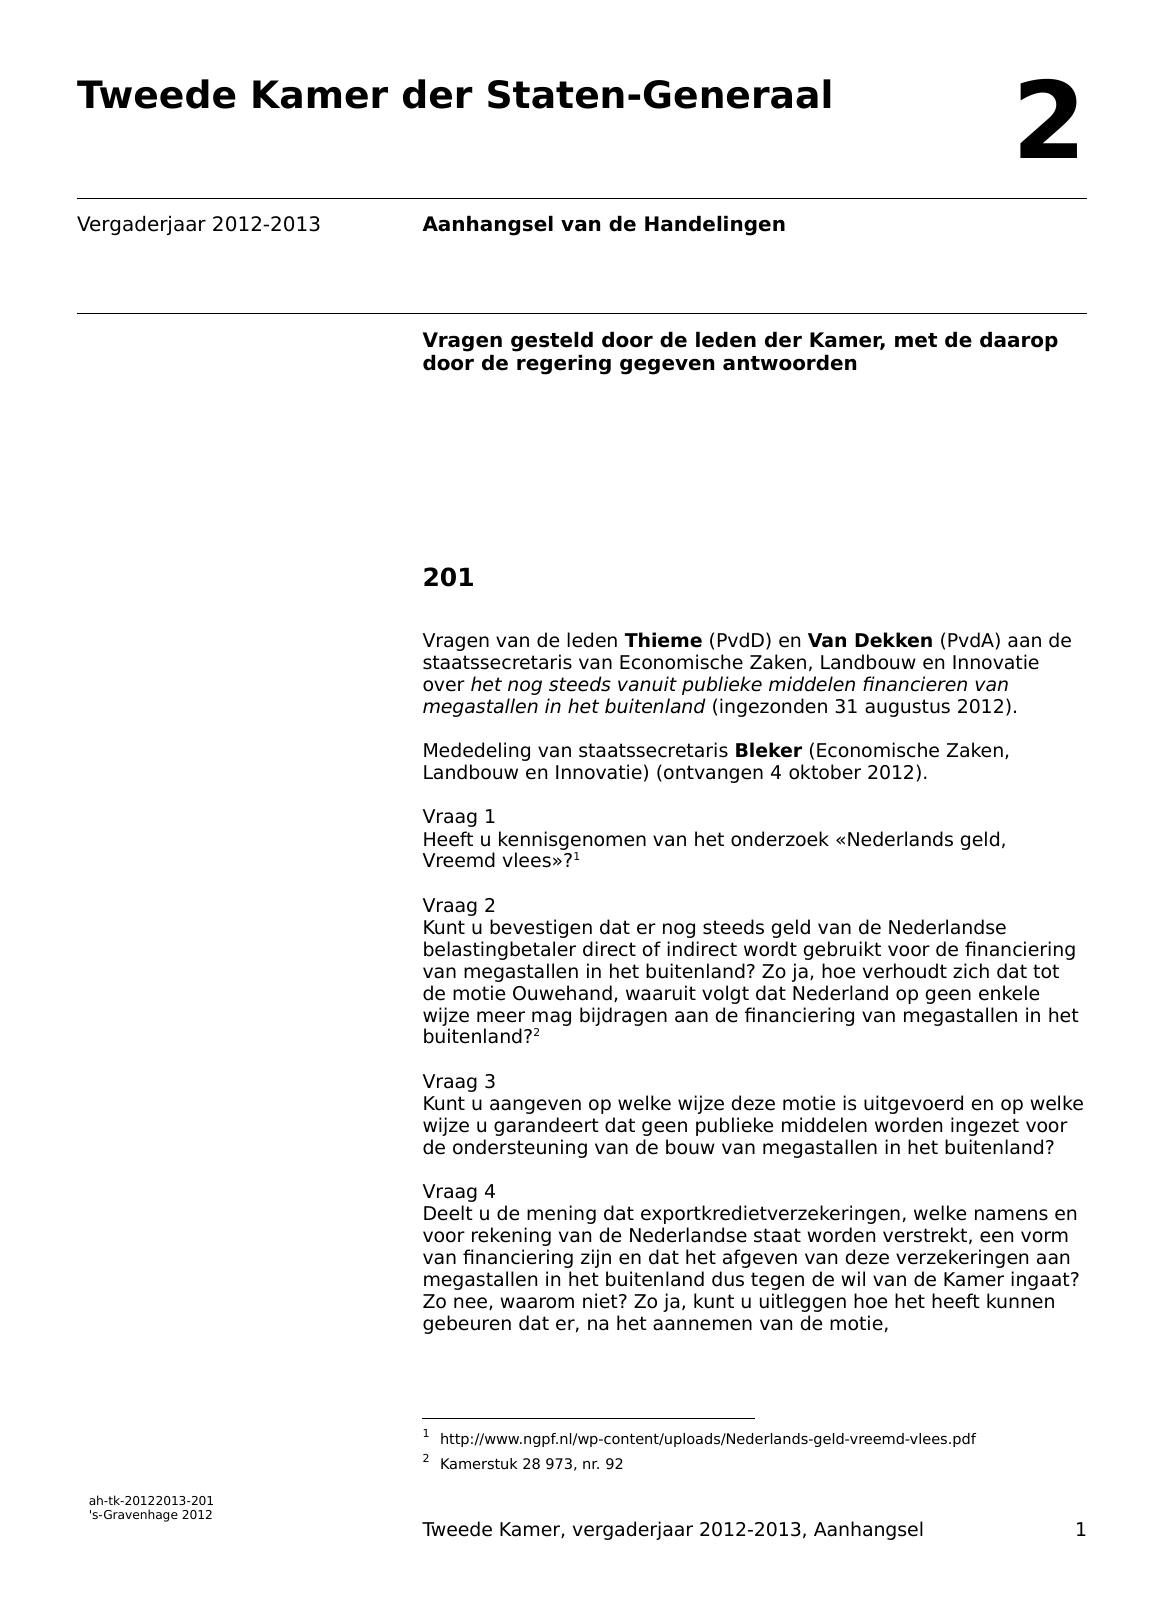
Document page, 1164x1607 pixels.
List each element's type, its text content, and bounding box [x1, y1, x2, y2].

table_cell Vragen gesteld door de leden der Kamer, met de daarop door de regering gegeven antwoorden [422, 314, 1087, 375]
text Kunt u bevestigen dat er nog steeds geld van de Nederlandse belastingbetaler direct of indirect wordt gebruikt voor de financiering van megastallen in het buitenland? Zo ja, hoe verhoudt zich dat tot de motie Ouwehand, waaruit volgt dat Nederland op geen enkele wijze meer mag bijdragen aan de financiering van megastallen in het buitenland? [422, 917, 1087, 1048]
text Vraag 2 [422, 894, 1087, 917]
text Heeft u kennisgenomen van het onderzoek «Nederlands geld, Vreemd vlees»? [422, 828, 1087, 872]
text Kunt u aangeven op welke wijze deze motie is uitgevoerd en op welke wijze u garandeert dat geen publieke middelen worden ingezet voor de ondersteuning van de bouw van megastallen in het buitenland? [422, 1093, 1087, 1158]
text Vraag 1 [422, 806, 1087, 828]
text 's-Gravenhage 2012 [88, 1508, 323, 1522]
table_cell [77, 314, 422, 375]
table_cell Aanhangsel van de Handelingen [422, 199, 1087, 313]
text Vraag 4 [422, 1181, 1087, 1203]
text Vraag 3 [422, 1071, 1087, 1093]
text Kamerstuk 28 973, nr. 92 [422, 1452, 1087, 1474]
table_header Tweede Kamer der Staten-Generaal [77, 59, 886, 198]
table_header 2 [886, 59, 1087, 198]
text Mededeling van staatssecretaris Bleker (Economische Zaken, Landbouw en Innovatie) (ontvangen 4 oktober 2012). [422, 740, 1087, 784]
text http://www.ngpf.nl/wp-content/uploads/Nederlands-geld-vreemd-vlees.pdf [422, 1427, 1087, 1449]
text Vragen van de leden Thieme (PvdD) en Van Dekken (PvdA) aan de staatssecretaris van Economische Zaken, Landbouw en Innovatie over het nog steeds vanuit publieke middelen financieren van megastallen in het buitenland (ingezonden 31 augustus 2012). [422, 630, 1087, 718]
text Deelt u de mening dat exportkredietverzekeringen, welke namens en voor rekening van de Nederlandse staat worden verstrekt, een vorm van financiering zijn en dat het afgeven van deze verzekeringen aan megastallen in het buitenland dus tegen de wil van de Kamer ingaat? Zo nee, waarom niet? Zo ja, kunt u uitleggen hoe het heeft kunnen gebeuren dat er, na het aannemen van de motie, [422, 1203, 1087, 1334]
text ah-tk-20122013-201 [88, 1494, 323, 1508]
table_cell Vergaderjaar 2012-2013 [77, 199, 422, 313]
text 201 [422, 563, 1087, 592]
